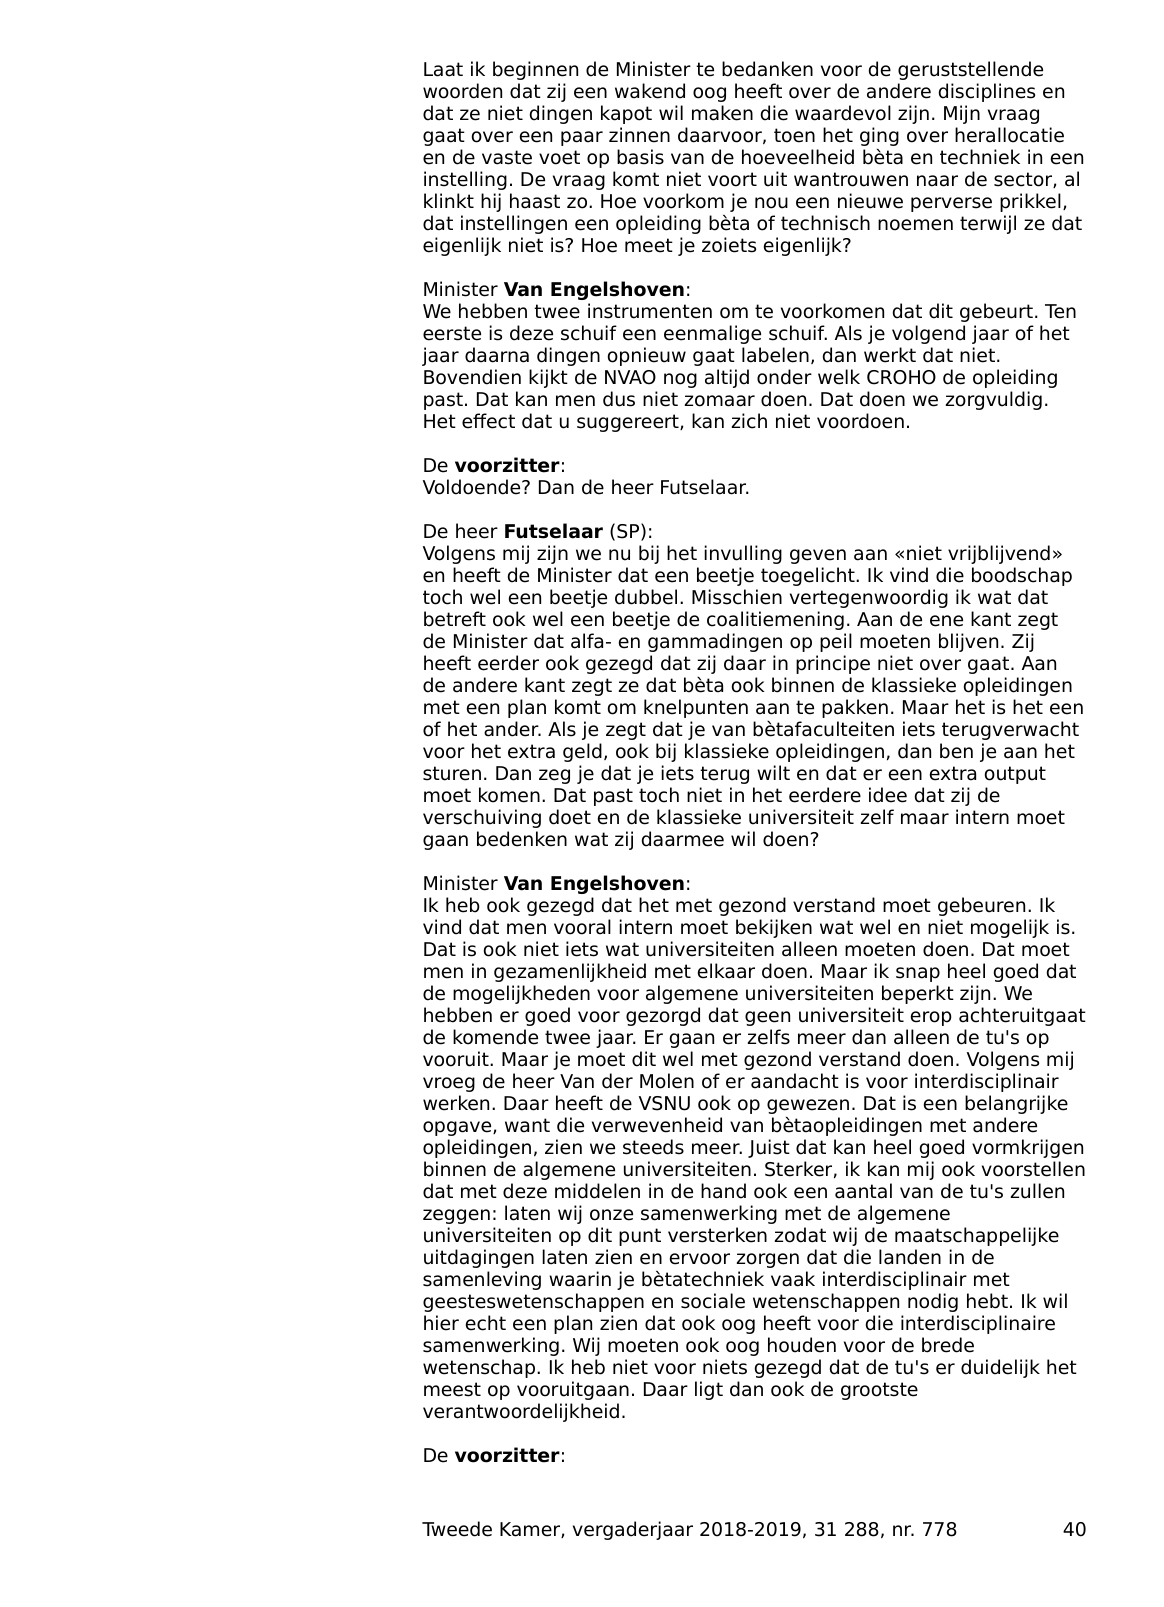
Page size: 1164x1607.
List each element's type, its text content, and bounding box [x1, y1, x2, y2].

text De voorzitter: [422, 455, 1087, 477]
text We hebben twee instrumenten om te voorkomen dat dit gebeurt. Ten eerste is deze schuif een eenmalige schuif. Als je volgend jaar of het jaar daarna dingen opnieuw gaat labelen, dan werkt dat niet. Bovendien kijkt de NVAO nog altijd onder welk CROHO de opleiding past. Dat kan men dus niet zomaar doen. Dat doen we zorgvuldig. Het effect dat u suggereert, kan zich niet voordoen. [422, 301, 1087, 433]
text De voorzitter: [422, 1445, 1087, 1467]
text Minister Van Engelshoven: [422, 873, 1087, 895]
text Ik heb ook gezegd dat het met gezond verstand moet gebeuren. Ik vind dat men vooral intern moet bekijken wat wel en niet mogelijk is. Dat is ook niet iets wat universiteiten alleen moeten doen. Dat moet men in gezamenlijkheid met elkaar doen. Maar ik snap heel goed dat de mogelijkheden voor algemene universiteiten beperkt zijn. We hebben er goed voor gezorgd dat geen universiteit erop achteruitgaat de komende twee jaar. Er gaan er zelfs meer dan alleen de tu's op vooruit. Maar je moet dit wel met gezond verstand doen. Volgens mij vroeg de heer Van der Molen of er aandacht is voor interdisciplinair werken. Daar heeft de VSNU ook op gewezen. Dat is een belangrijke opgave, want die verwevenheid van bètaopleidingen met andere opleidingen, zien we steeds meer. Juist dat kan heel goed vormkrijgen binnen de algemene universiteiten. Sterker, ik kan mij ook voorstellen dat met deze middelen in de hand ook een aantal van de tu's zullen zeggen: laten wij onze samenwerking met de algemene universiteiten op dit punt versterken zodat wij de maatschappelijke uitdagingen laten zien en ervoor zorgen dat die landen in de samenleving waarin je bètatechniek vaak interdisciplinair met geesteswetenschappen en sociale wetenschappen nodig hebt. Ik wil hier echt een plan zien dat ook oog heeft voor die interdisciplinaire samenwerking. Wij moeten ook oog houden voor de brede wetenschap. Ik heb niet voor niets gezegd dat de tu's er duidelijk het meest op vooruitgaan. Daar ligt dan ook de grootste verantwoordelijkheid. [422, 895, 1087, 1423]
text De heer Futselaar (SP): [422, 521, 1087, 543]
text Volgens mij zijn we nu bij het invulling geven aan «niet vrijblijvend» en heeft de Minister dat een beetje toegelicht. Ik vind die boodschap toch wel een beetje dubbel. Misschien vertegenwoordig ik wat dat betreft ook wel een beetje de coalitiemening. Aan de ene kant zegt de Minister dat alfa- en gammadingen op peil moeten blijven. Zij heeft eerder ook gezegd dat zij daar in principe niet over gaat. Aan de andere kant zegt ze dat bèta ook binnen de klassieke opleidingen met een plan komt om knelpunten aan te pakken. Maar het is het een of het ander. Als je zegt dat je van bètafaculteiten iets terugverwacht voor het extra geld, ook bij klassieke opleidingen, dan ben je aan het sturen. Dan zeg je dat je iets terug wilt en dat er een extra output moet komen. Dat past toch niet in het eerdere idee dat zij de verschuiving doet en de klassieke universiteit zelf maar intern moet gaan bedenken wat zij daarmee wil doen? [422, 543, 1087, 851]
text Minister Van Engelshoven: [422, 279, 1087, 301]
text Voldoende? Dan de heer Futselaar. [422, 477, 1087, 499]
text Laat ik beginnen de Minister te bedanken voor de geruststellende woorden dat zij een wakend oog heeft over de andere disciplines en dat ze niet dingen kapot wil maken die waardevol zijn. Mijn vraag gaat over een paar zinnen daarvoor, toen het ging over herallocatie en de vaste voet op basis van de hoeveelheid bèta en techniek in een instelling. De vraag komt niet voort uit wantrouwen naar de sector, al klinkt hij haast zo. Hoe voorkom je nou een nieuwe perverse prikkel, dat instellingen een opleiding bèta of technisch noemen terwijl ze dat eigenlijk niet is? Hoe meet je zoiets eigenlijk? [422, 59, 1087, 257]
